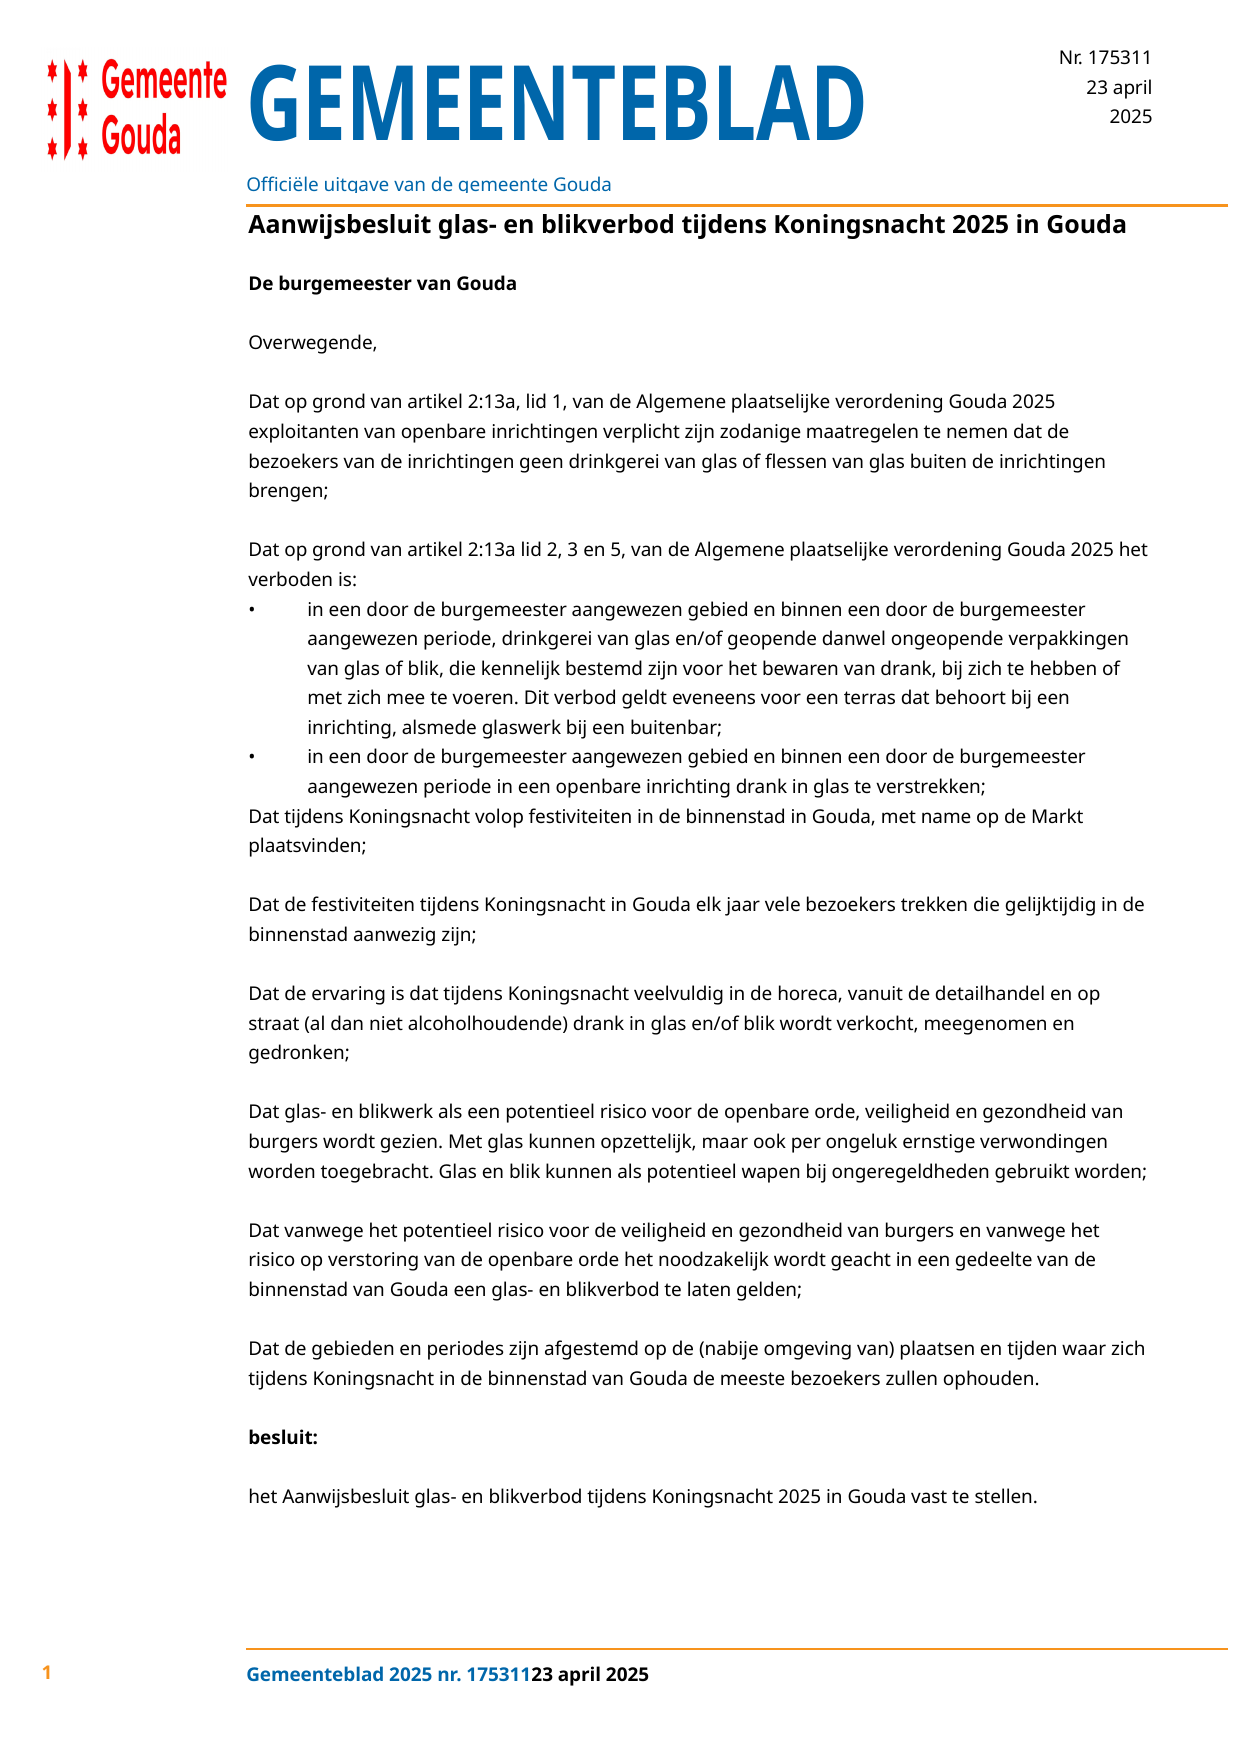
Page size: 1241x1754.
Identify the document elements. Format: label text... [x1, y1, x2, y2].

text Dat de gebieden en periodes zijn afgestemd op de (nabije omgeving van) plaatsen en tijden waar zich tijdens Koningsnacht in de binnenstad van Gouda de meeste bezoekers zullen ophouden. [248, 1335, 1152, 1391]
list in een door de burgemeester aangewezen gebied en binnen een door de burgemeester aangewezen periode, drinkgerei van glas en/of geopende danwel ongeopende verpakkingen van glas of blik, die kennelijk bestemd zijn voor het bewaren van drank, bij zich te hebben of met zich mee te voeren. Dit verbod geldt eveneens voor een terras dat behoort bij een inrichting, alsmede glaswerk bij een buitenbar; [248, 596, 1152, 740]
text Dat de festiviteiten tijdens Koningsnacht in Gouda elk jaar vele bezoekers trekken die gelijktijdig in de binnenstad aanwezig zijn; [248, 892, 1152, 947]
text Dat vanwege het potentieel risico voor de veiligheid en gezondheid van burgers en vanwege het risico op verstoring van de openbare orde het noodzakelijk wordt geacht in een gedeelte van de binnenstad van Gouda een glas- en blikverbod te laten gelden; [248, 1217, 1152, 1302]
text Dat de ervaring is dat tijdens Koningsnacht veelvuldig in de horeca, vanuit de detailhandel en op straat (al dan niet alcoholhoudende) drank in glas en/of blik wordt verkocht, meegenomen en gedronken; [248, 980, 1152, 1065]
text het Aanwijsbesluit glas- en blikverbod tijdens Koningsnacht 2025 in Gouda vast te stellen. [248, 1483, 1152, 1509]
text Dat tijdens Koningsnacht volop festiviteiten in de binnenstad in Gouda, met name op de Markt plaatsvinden; [248, 803, 1152, 858]
picture [41, 47, 231, 172]
text De burgemeester van Gouda [248, 270, 1152, 296]
text besluit: [248, 1424, 1152, 1450]
list in een door de burgemeester aangewezen gebied en binnen een door de burgemeester aangewezen periode in een openbare inrichting drank in glas te verstrekken; [248, 744, 1152, 799]
text Overwegende, [248, 329, 1152, 355]
text Aanwijsbesluit glas- en blikverbod tijdens Koningsnacht 2025 in Gouda [248, 207, 1152, 241]
text Dat op grond van artikel 2:13a lid 2, 3 en 5, van de Algemene plaatselijke verordening Gouda 2025 het verboden is: [248, 537, 1152, 592]
text Dat glas- en blikwerk als een potentieel risico voor de openbare orde, veiligheid en gezondheid van burgers wordt gezien. Met glas kunnen opzettelijk, maar ook per ongeluk ernstige verwondingen worden toegebracht. Glas en blik kunnen als potentieel wapen bij ongeregeldheden gebruikt worden; [248, 1099, 1152, 1183]
text Dat op grond van artikel 2:13a, lid 1, van de Algemene plaatselijke verordening Gouda 2025 exploitanten van openbare inrichtingen verplicht zijn zodanige maatregelen te nemen dat de bezoekers van de inrichtingen geen drinkgerei van glas of flessen van glas buiten de inrichtingen brengen; [248, 389, 1152, 503]
